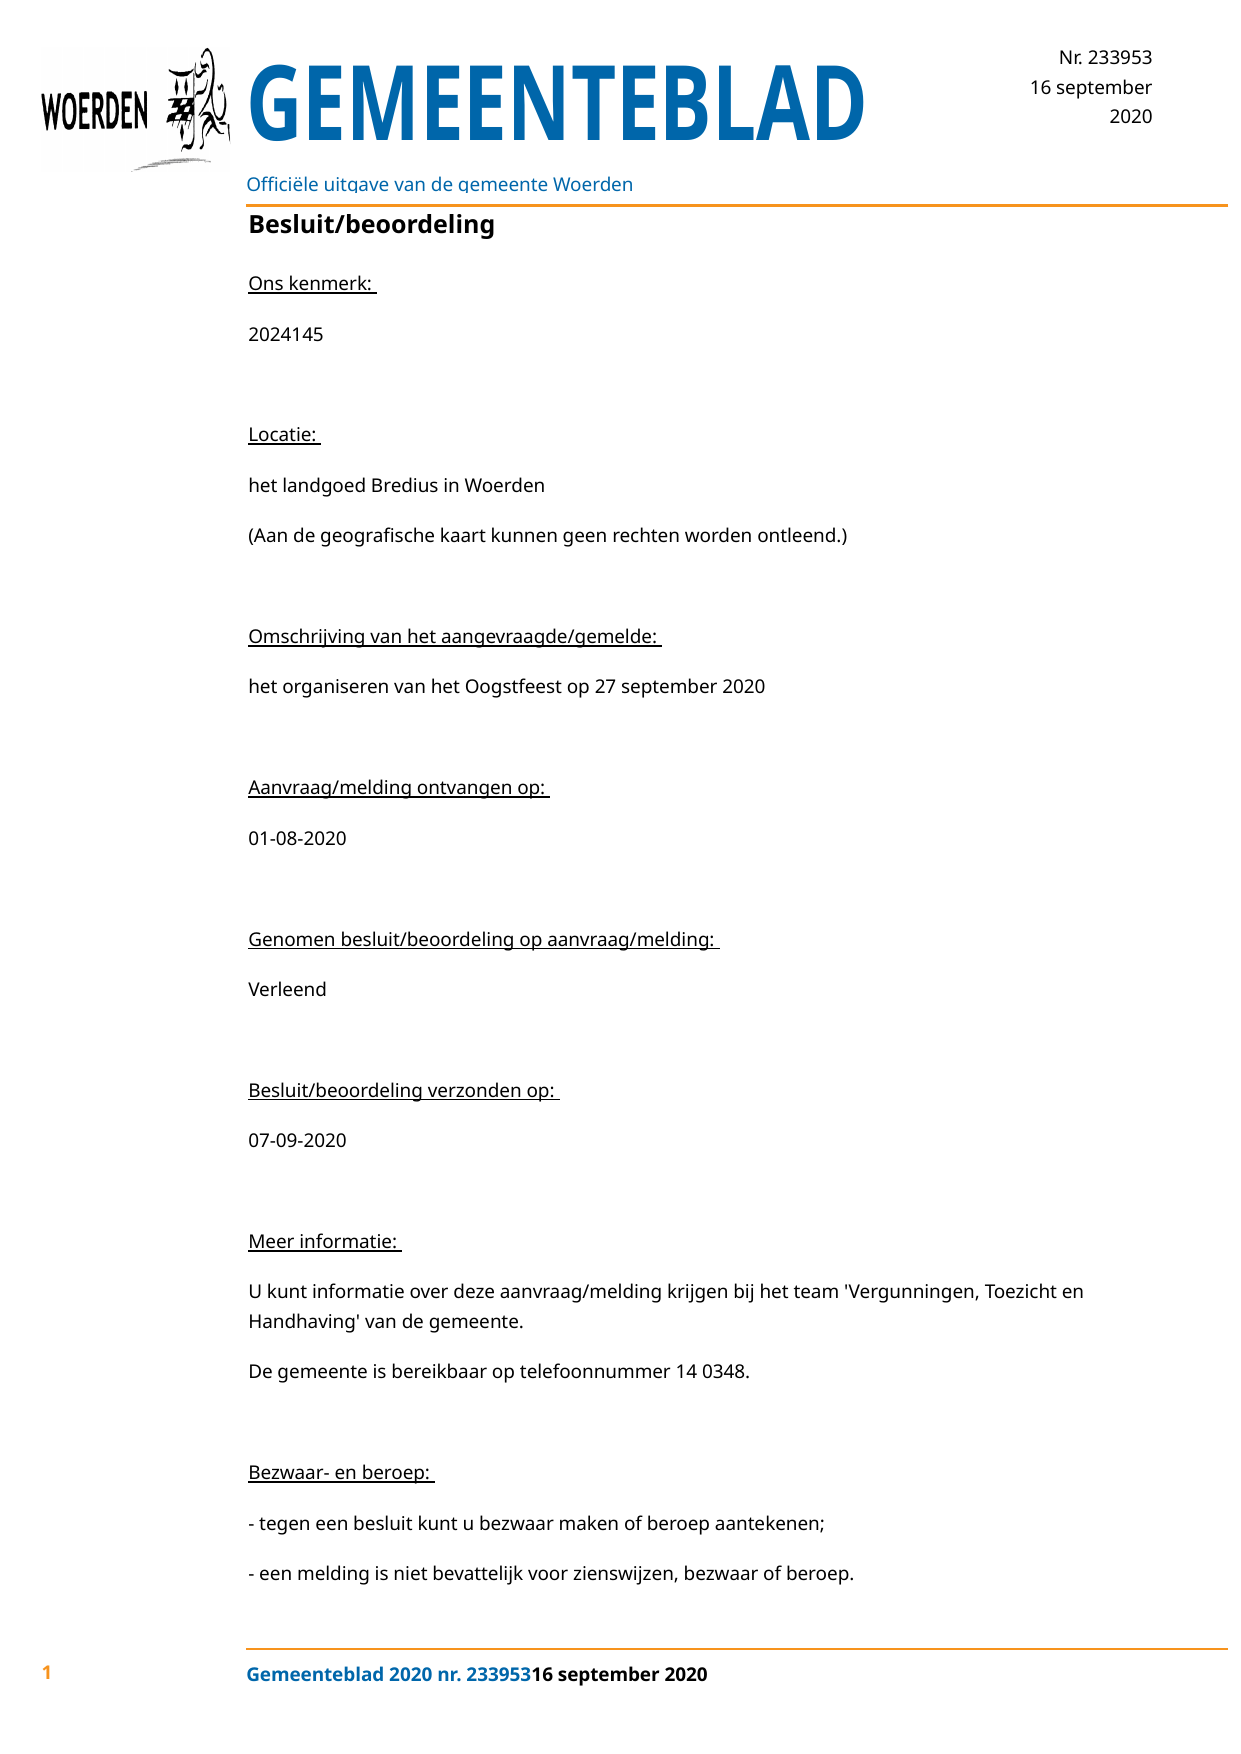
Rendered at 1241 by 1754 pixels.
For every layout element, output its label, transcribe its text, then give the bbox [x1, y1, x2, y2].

text het landgoed Bredius in Woerden [248, 472, 1152, 498]
text het organiseren van het Oogstfeest op 27 september 2020 [248, 674, 1152, 699]
text Genomen besluit/beoordeling op aanvraag/melding: [248, 926, 1152, 951]
text Omschrijving van het aangevraagde/gemelde: [248, 623, 1152, 649]
text Meer informatie: [248, 1228, 1152, 1254]
text De gemeente is bereikbaar op telefoonnummer 14 0348. [248, 1359, 1152, 1384]
text Bezwaar- en beroep: [248, 1459, 1152, 1485]
text Besluit/beoordeling [248, 207, 1152, 241]
text (Aan de geografische kaart kunnen geen rechten worden ontleend.) [248, 522, 1152, 548]
text 2024145 [248, 321, 1152, 346]
text Verleend [248, 976, 1152, 1002]
picture [41, 47, 231, 172]
text Locatie: [248, 422, 1152, 447]
text - tegen een besluit kunt u bezwaar maken of beroep aantekenen; [248, 1510, 1152, 1536]
text Ons kenmerk: [248, 270, 1152, 296]
text 01-08-2020 [248, 825, 1152, 851]
text U kunt informatie over deze aanvraag/melding krijgen bij het team 'Vergunningen, Toezicht en Handhaving' van de gemeente. [248, 1279, 1152, 1334]
text Besluit/beoordeling verzonden op: [248, 1077, 1152, 1103]
text 07-09-2020 [248, 1127, 1152, 1153]
text - een melding is niet bevattelijk voor zienswijzen, bezwaar of beroep. [248, 1560, 1152, 1586]
text Aanvraag/melding ontvangen op: [248, 774, 1152, 800]
